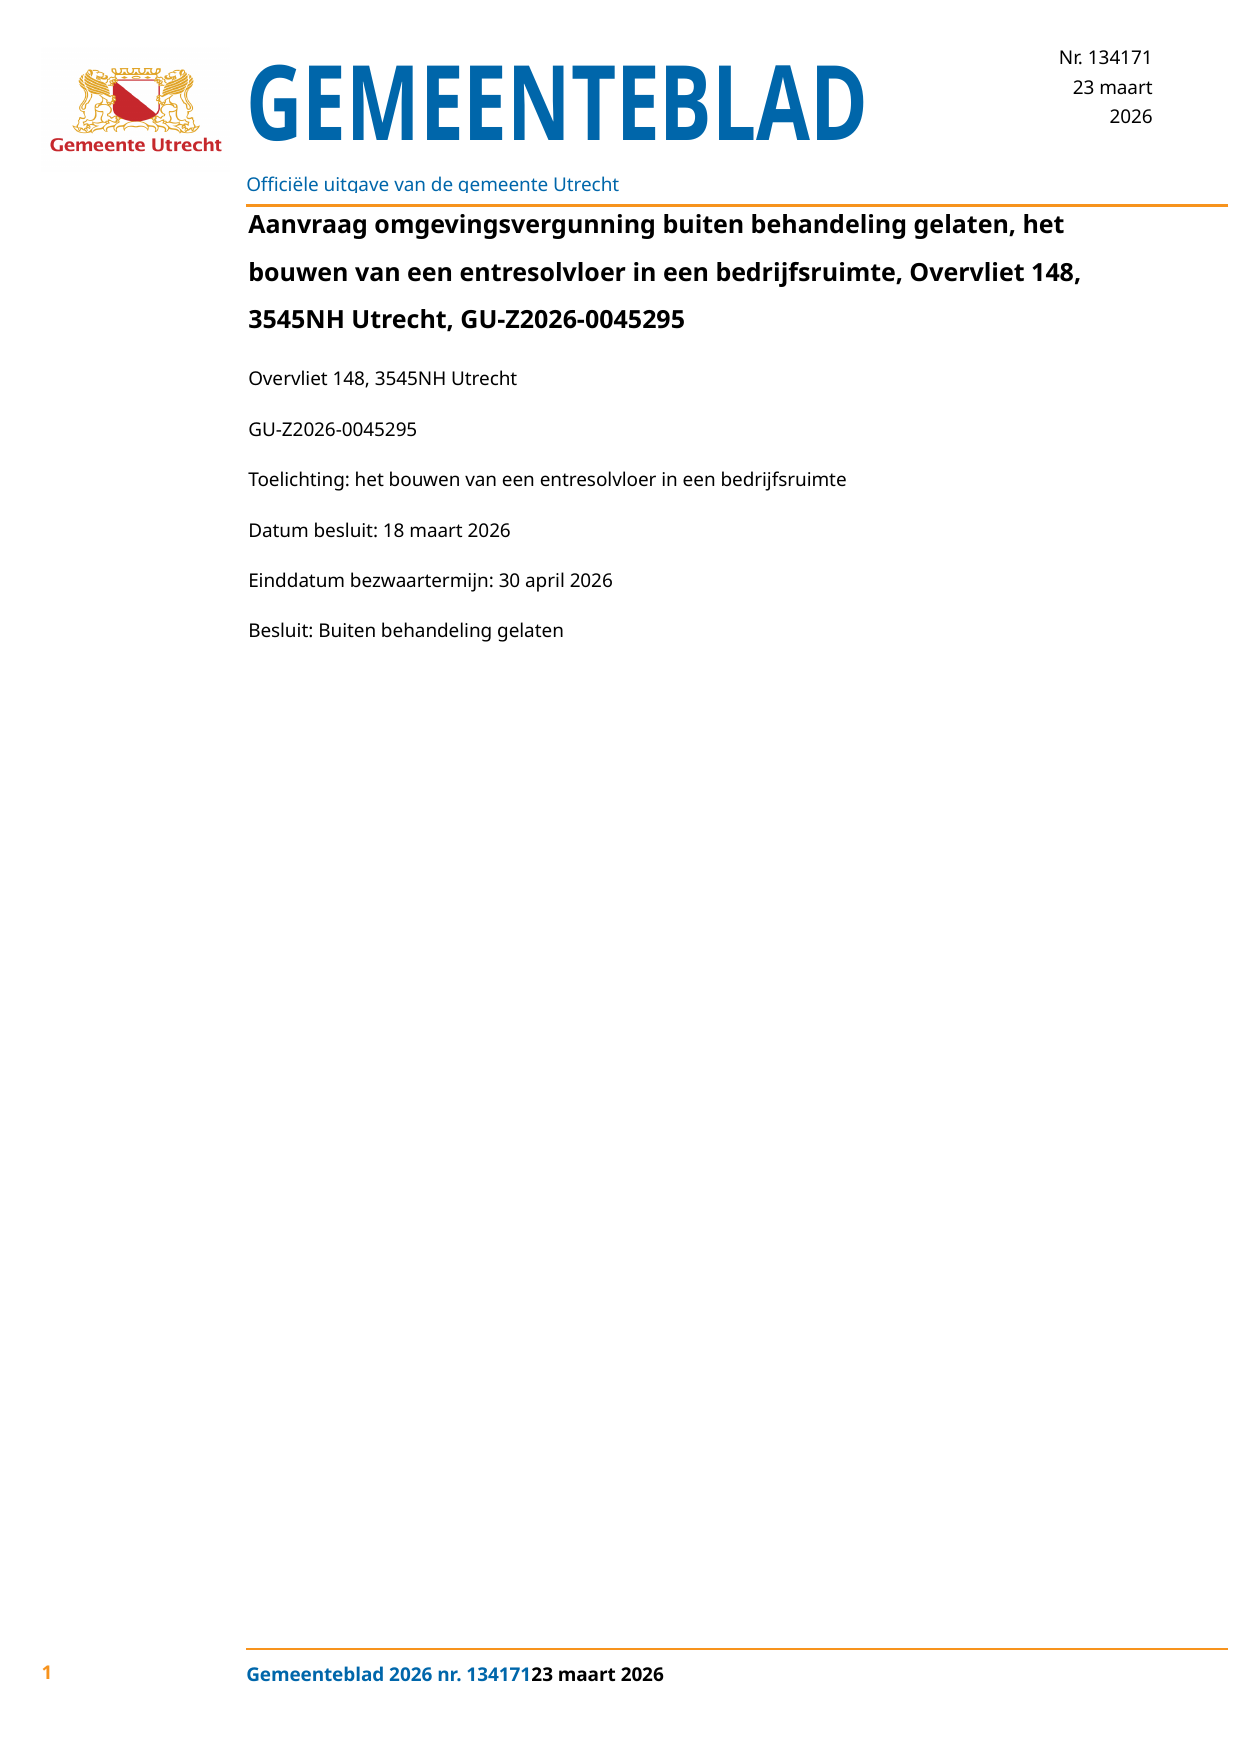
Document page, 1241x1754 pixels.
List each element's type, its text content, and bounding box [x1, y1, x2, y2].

text Toelichting: het bouwen van een entresolvloer in een bedrijfsruimte [248, 466, 1152, 492]
text Besluit: Buiten behandeling gelaten [248, 618, 1152, 643]
text Datum besluit: 18 maart 2026 [248, 517, 1152, 542]
text Aanvraag omgevingsvergunning buiten behandeling gelaten, het bouwen van een entresolvloer in een bedrijfsruimte, Overvliet 148, 3545NH Utrecht, GU-Z2026-0045295 [248, 207, 1152, 336]
picture [41, 47, 231, 172]
text Einddatum bezwaartermijn: 30 april 2026 [248, 567, 1152, 593]
text GU-Z2026-0045295 [248, 416, 1152, 442]
text Overvliet 148, 3545NH Utrecht [248, 366, 1152, 391]
